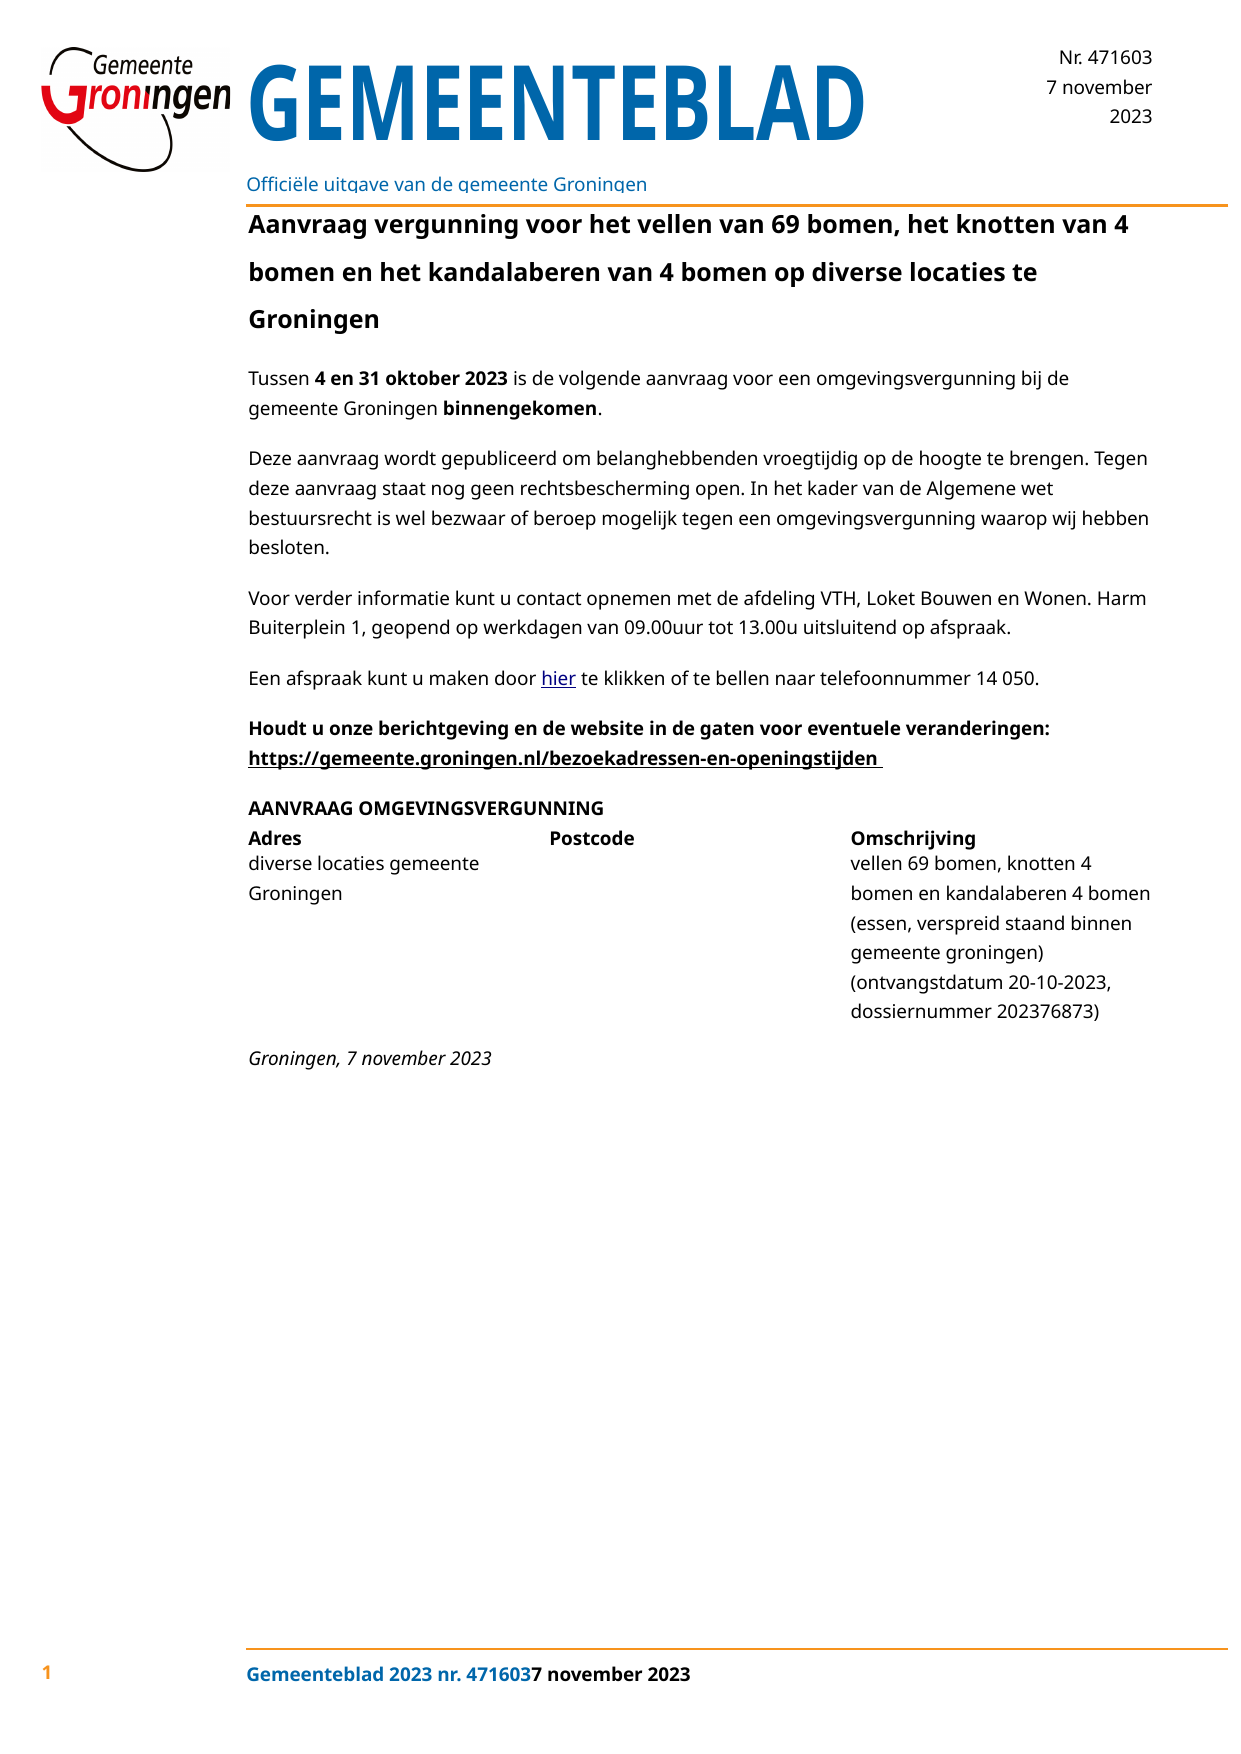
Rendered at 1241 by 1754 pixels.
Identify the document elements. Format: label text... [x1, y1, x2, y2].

table_cell vellen 69 bomen, knotten 4 bomen en kandalaberen 4 bomen (essen, verspreid staand binnen gemeente groningen) (ontvangstdatum 20-10-2023, dossiernummer 202376873) [850, 851, 1152, 1024]
text Aanvraag vergunning voor het vellen van 69 bomen, het knotten van 4 bomen en het kandalaberen van 4 bomen op diverse locaties te Groningen [248, 207, 1152, 336]
text Deze aanvraag wordt gepubliceerd om belanghebbenden vroegtijdig op de hoogte te brengen. Tegen deze aanvraag staat nog geen rechtsbescherming open. In het kader van de Algemene wet bestuursrecht is wel bezwaar of beroep mogelijk tegen een omgevingsvergunning waarop wij hebben besloten. [248, 446, 1152, 560]
text Groningen, 7 november 2023 [248, 1046, 1152, 1071]
table_header Adres [248, 825, 549, 851]
text AANVRAAG OMGEVINGSVERGUNNING [248, 795, 1152, 821]
picture [41, 47, 231, 172]
table_cell diverse locaties gemeente Groningen [248, 851, 549, 1024]
text Een afspraak kunt u maken door hier te klikken of te bellen naar telefoonnummer 14 050. [248, 665, 1152, 690]
text Voor verder informatie kunt u contact opnemen met de afdeling VTH, Loket Bouwen en Wonen. Harm Buiterplein 1, geopend op werkdagen van 09.00uur tot 13.00u uitsluitend op afspraak. [248, 585, 1152, 640]
text Houdt u onze berichtgeving en de website in de gaten voor eventuele veranderingen: https://gemeente.groningen.nl/bezoekadressen-en-openingstijden [248, 715, 1152, 770]
table_header Postcode [549, 825, 850, 851]
table_header Omschrijving [850, 825, 1152, 851]
table_cell [549, 851, 850, 1024]
text Tussen 4 en 31 oktober 2023 is de volgende aanvraag voor een omgevingsvergunning bij de gemeente Groningen binnengekomen. [248, 366, 1152, 421]
